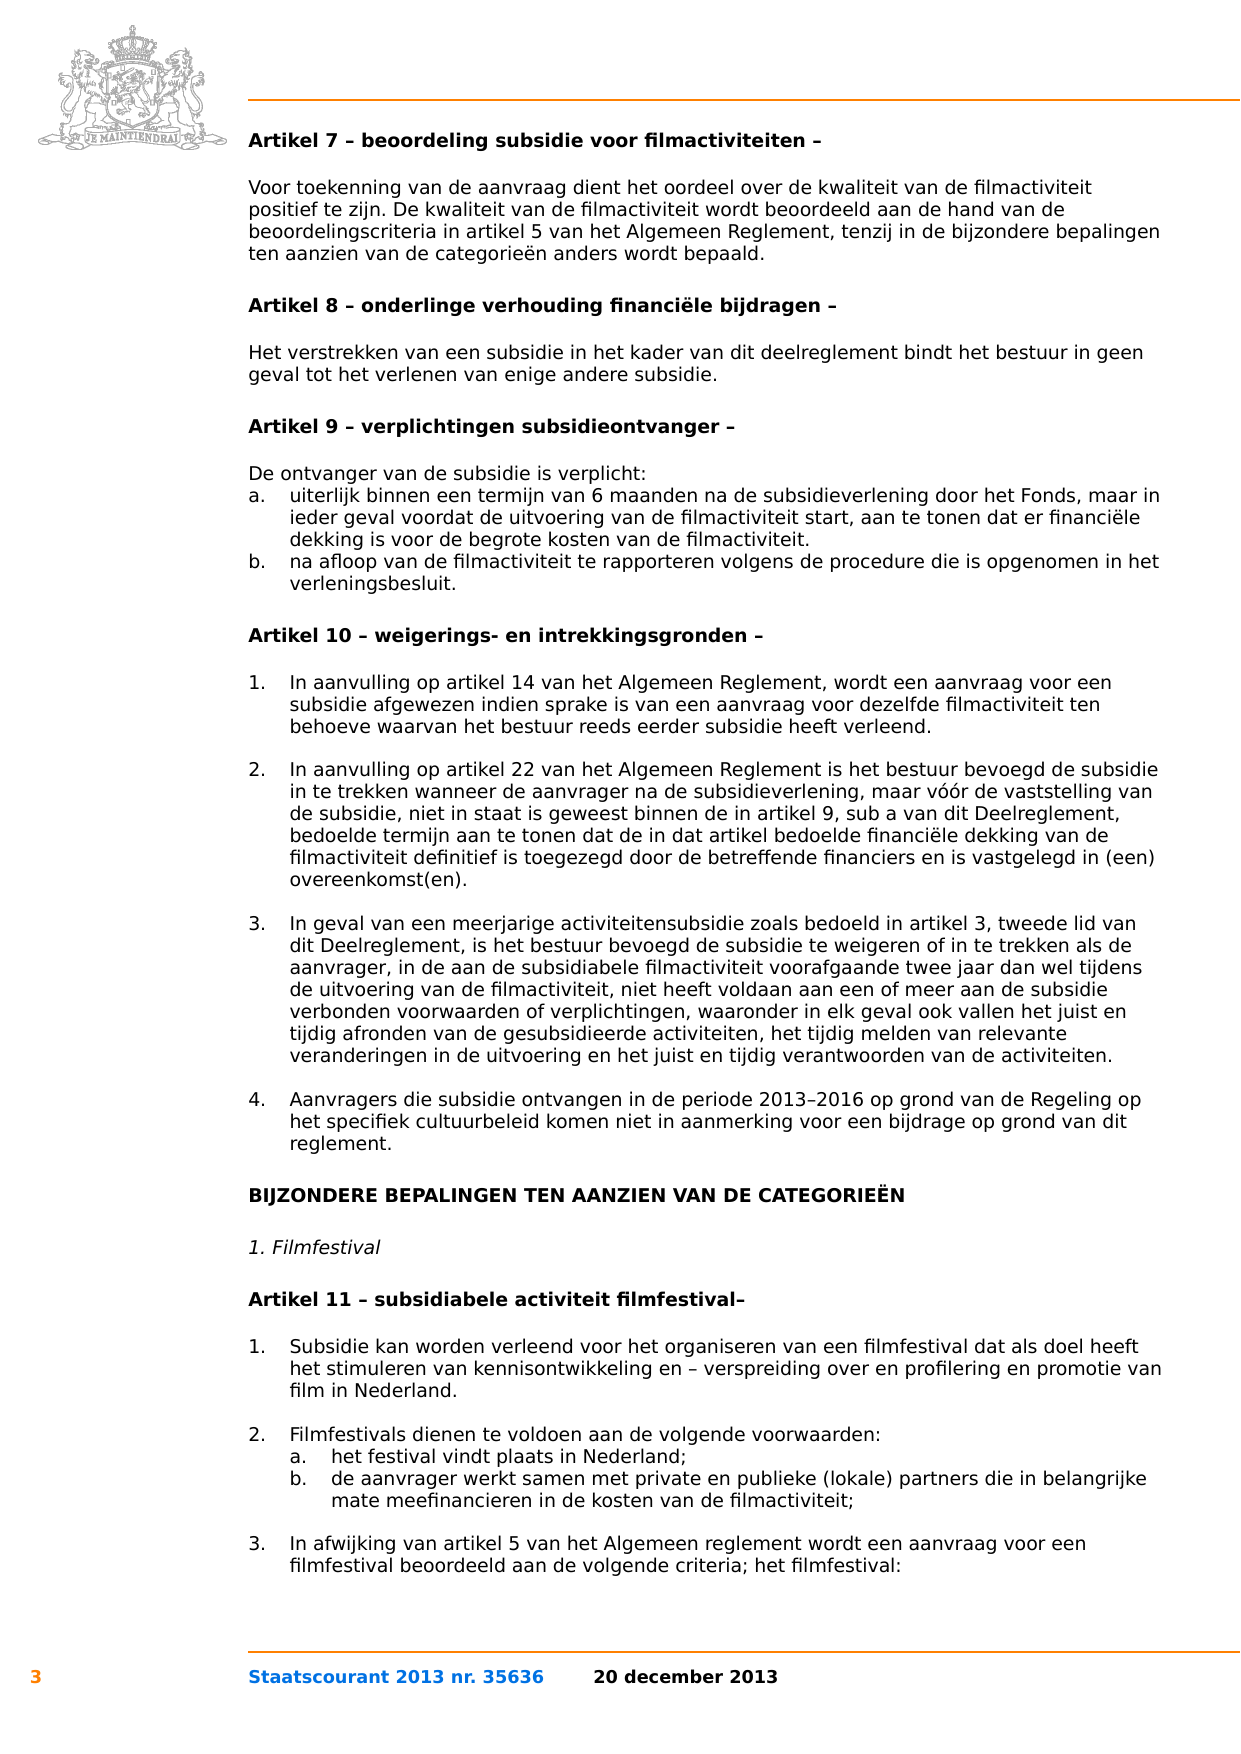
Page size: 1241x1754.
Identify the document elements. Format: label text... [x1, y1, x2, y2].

text 3. In geval van een meerjarige activiteitensubsidie zoals bedoeld in artikel 3, tweede lid van dit Deelreglement, is het bestuur bevoegd de subsidie te weigeren of in te trekken als de aanvrager, in de aan de subsidiabele filmactiviteit voorafgaande twee jaar dan wel tijdens de uitvoering van de filmactiviteit, niet heeft voldaan aan een of meer aan de subsidie verbonden voorwaarden of verplichtingen, waaronder in elk geval ook vallen het juist en tijdig afronden van de gesubsidieerde activiteiten, het tijdig melden van relevante veranderingen in de uitvoering en het juist en tijdig verantwoorden van de activiteiten. [248, 913, 1163, 1067]
text 4. Aanvragers die subsidie ontvangen in de periode 2013–2016 op grond van de Regeling op het specifiek cultuurbeleid komen niet in aanmerking voor een bijdrage op grond van dit reglement. [248, 1089, 1163, 1155]
text 1. Subsidie kan worden verleend voor het organiseren van een filmfestival dat als doel heeft het stimuleren van kennisontwikkeling en – verspreiding over en profilering en promotie van film in Nederland. [248, 1336, 1163, 1402]
subtitle Artikel 8 – onderlinge verhouding financiële bijdragen – [248, 295, 1163, 317]
picture [38, 25, 227, 150]
text 2. In aanvulling op artikel 22 van het Algemeen Reglement is het bestuur bevoegd de subsidie in te trekken wanneer de aanvrager na de subsidieverlening, maar vóór de vaststelling van de subsidie, niet in staat is geweest binnen de in artikel 9, sub a van dit Deelreglement, bedoelde termijn aan te tonen dat de in dat artikel bedoelde financiële dekking van de filmactiviteit definitief is toegezegd door de betreffende financiers en is vastgelegd in (een) overeenkomst(en). [248, 759, 1163, 891]
text b. de aanvrager werkt samen met private en publieke (lokale) partners die in belangrijke mate meefinancieren in de kosten van de filmactiviteit; [289, 1467, 1163, 1511]
text 3. In afwijking van artikel 5 van het Algemeen reglement wordt een aanvraag voor een filmfestival beoordeeld aan de volgende criteria; het filmfestival: [248, 1533, 1163, 1577]
subtitle Artikel 11 – subsidiabele activiteit filmfestival– [248, 1289, 1163, 1311]
subtitle Artikel 7 – beoordeling subsidie voor filmactiviteiten – [248, 130, 1163, 152]
subtitle Artikel 9 – verplichtingen subsidieontvanger – [248, 416, 1163, 438]
text 2. Filmfestivals dienen te voldoen aan de volgende voorwaarden: [248, 1423, 1163, 1446]
subtitle Artikel 10 – weigerings- en intrekkingsgronden – [248, 624, 1163, 647]
text a. het festival vindt plaats in Nederland; [289, 1446, 1163, 1467]
text Het verstrekken van een subsidie in het kader van dit deelreglement bindt het bestuur in geen geval tot het verlenen van enige andere subsidie. [248, 342, 1163, 386]
text 1. In aanvulling op artikel 14 van het Algemeen Reglement, wordt een aanvraag voor een subsidie afgewezen indien sprake is van een aanvraag voor dezelfde filmactiviteit ten behoeve waarvan het bestuur reeds eerder subsidie heeft verleend. [248, 672, 1163, 737]
text b. na afloop van de filmactiviteit te rapporteren volgens de procedure die is opgenomen in het verleningsbesluit. [248, 551, 1163, 594]
subtitle BIJZONDERE BEPALINGEN TEN AANZIEN VAN DE CATEGORIEËN [248, 1185, 1163, 1207]
subtitle 1. Filmfestival [248, 1237, 1163, 1259]
text a. uiterlijk binnen een termijn van 6 maanden na de subsidieverlening door het Fonds, maar in ieder geval voordat de uitvoering van de filmactiviteit start, aan te tonen dat er financiële dekking is voor de begrote kosten van de filmactiviteit. [248, 485, 1163, 551]
text De ontvanger van de subsidie is verplicht: [248, 463, 1163, 485]
text Voor toekenning van de aanvraag dient het oordeel over de kwaliteit van de filmactiviteit positief te zijn. De kwaliteit van de filmactiviteit wordt beoordeeld aan de hand van de beoordelingscriteria in artikel 5 van het Algemeen Reglement, tenzij in de bijzondere bepalingen ten aanzien van de categorieën anders wordt bepaald. [248, 177, 1163, 265]
